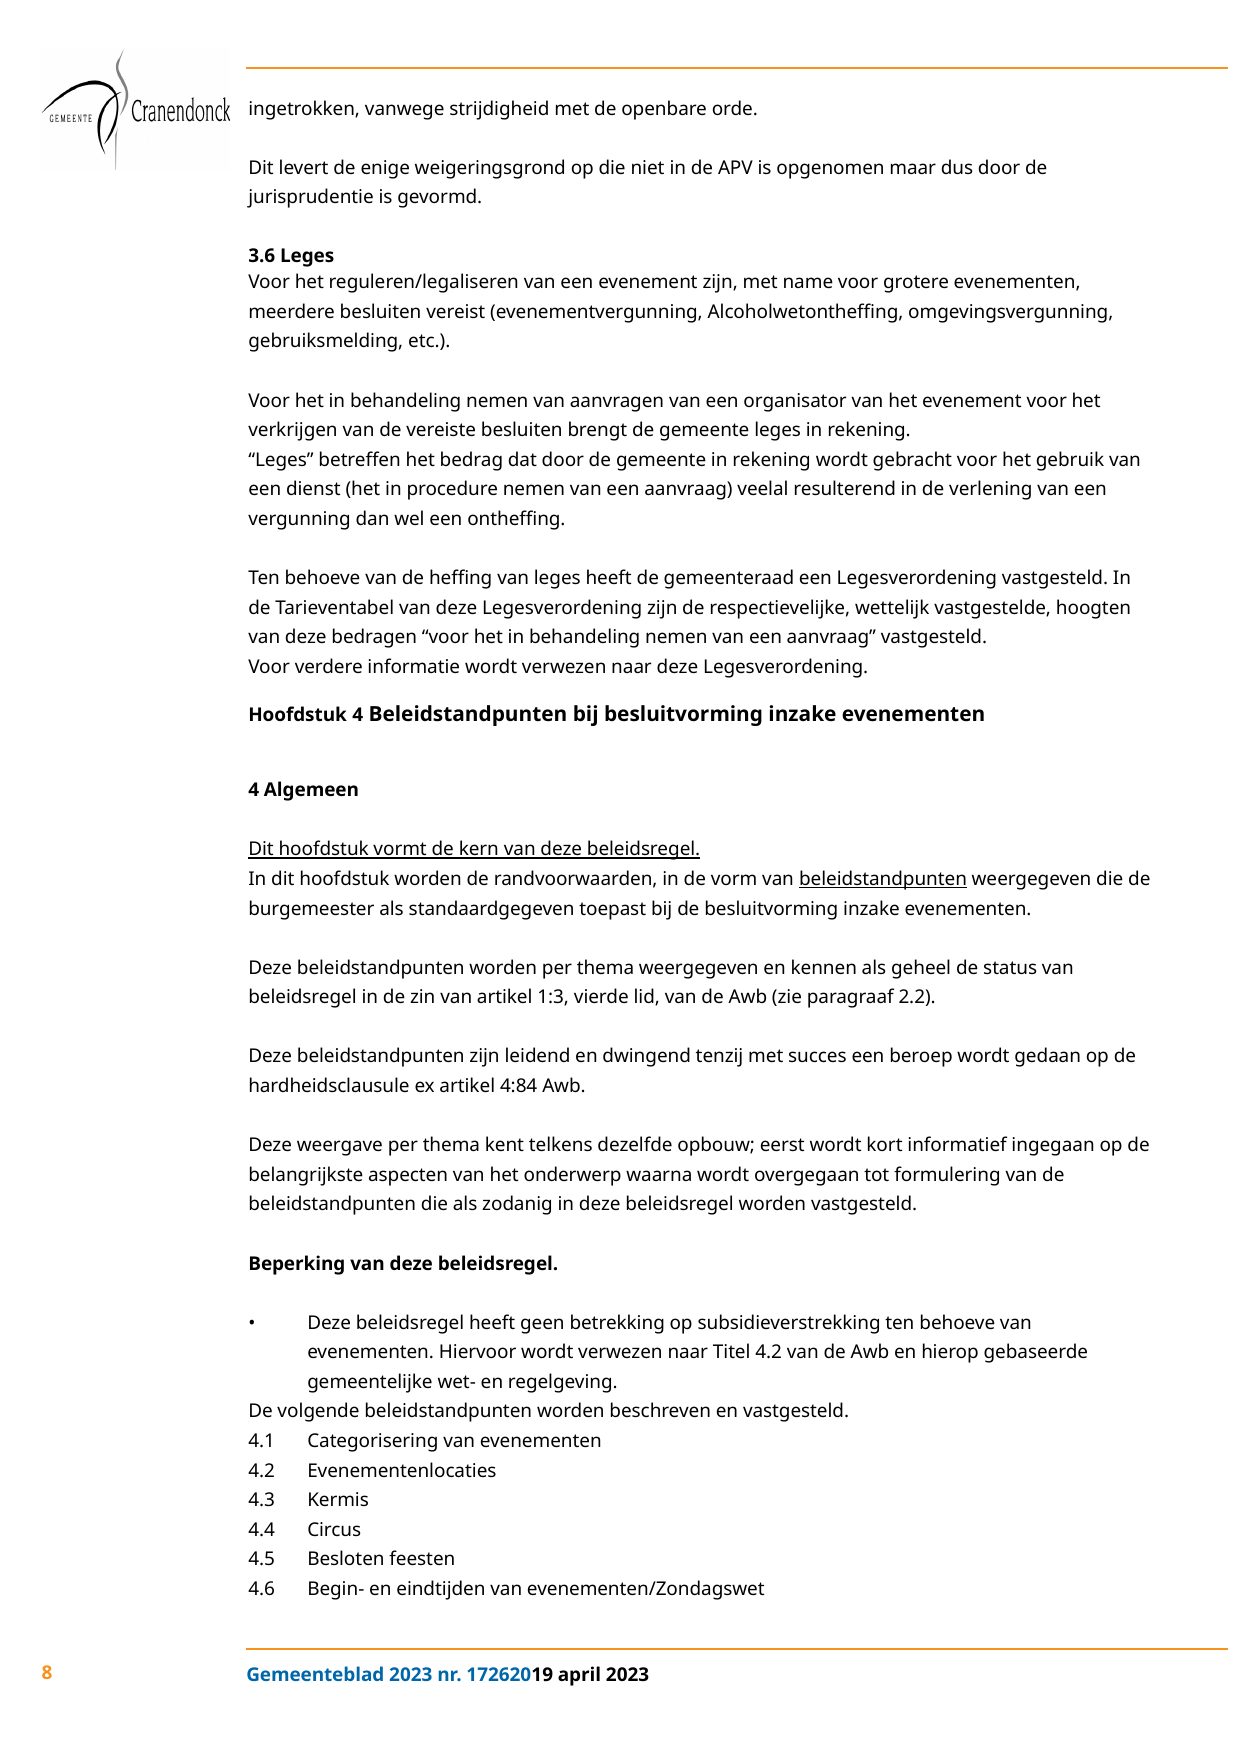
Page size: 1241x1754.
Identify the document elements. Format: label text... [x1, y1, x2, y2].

picture [41, 47, 231, 172]
text Deze weergave per thema kent telkens dezelfde opbouw; eerst wordt kort informatief ingegaan op de belangrijkste aspecten van het onderwerp waarna wordt overgegaan tot formulering van de beleidstandpunten die als zodanig in deze beleidsregel worden vastgesteld. [248, 1131, 1152, 1216]
text In dit hoofdstuk worden de randvoorwaarden, in de vorm van beleidstandpunten weergegeven die de burgemeester als standaardgegeven toepast bij de besluitvorming inzake evenementen. [248, 865, 1152, 920]
list Besloten feesten [248, 1546, 1152, 1571]
text 4 Algemeen [248, 776, 1152, 802]
list Deze beleidsregel heeft geen betrekking op subsidieverstrekking ten behoeve van evenementen. Hiervoor wordt verwezen naar Titel 4.2 van de Awb en hierop gebaseerde gemeentelijke wet- en regelgeving. [248, 1309, 1152, 1394]
list Circus [248, 1516, 1152, 1542]
text Voor het reguleren/legaliseren van een evenement zijn, met name voor grotere evenementen, meerdere besluiten vereist (evenementvergunning, Alcoholwetontheffing, omgevingsvergunning, gebruiksmelding, etc.). [248, 268, 1152, 353]
text Deze beleidstandpunten worden per thema weergegeven en kennen als geheel de status van beleidsregel in de zin van artikel 1:3, vierde lid, van de Awb (zie paragraaf 2.2). [248, 954, 1152, 1009]
text Ten behoeve van de heffing van leges heeft de gemeenteraad een Legesverordening vastgesteld. In de Tarieventabel van deze Legesverordening zijn de respectievelijke, wettelijk vastgestelde, hoogten van deze bedragen “voor het in behandeling nemen van een aanvraag” vastgesteld. [248, 564, 1152, 649]
text Beperking van deze beleidsregel. [248, 1250, 1152, 1275]
list Evenementenlocaties [248, 1457, 1152, 1482]
text 3.6 Leges [248, 243, 1152, 268]
text Deze beleidstandpunten zijn leidend en dwingend tenzij met succes een beroep wordt gedaan op de hardheidsclausule ex artikel 4:84 Awb. [248, 1043, 1152, 1098]
text Dit hoofdstuk vormt de kern van deze beleidsregel. [248, 836, 1152, 861]
text Dit levert de enige weigeringsgrond op die niet in de APV is opgenomen maar dus door de jurisprudentie is gevormd. [248, 154, 1152, 209]
text ingetrokken, vanwege strijdigheid met de openbare orde. [248, 95, 1152, 121]
list Begin- en eindtijden van evenementen/Zondagswet [248, 1575, 1152, 1601]
text Voor het in behandeling nemen van aanvragen van een organisator van het evenement voor het verkrijgen van de vereiste besluiten brengt de gemeente leges in rekening. [248, 387, 1152, 442]
text De volgende beleidstandpunten worden beschreven en vastgesteld. [248, 1398, 1152, 1423]
list Categorisering van evenementen [248, 1427, 1152, 1453]
list Kermis [248, 1486, 1152, 1512]
text Hoofdstuk 4 Beleidstandpunten bij besluitvorming inzake evenementen [248, 699, 1152, 727]
text Voor verdere informatie wordt verwezen naar deze Legesverordening. [248, 653, 1152, 679]
text “Leges” betreffen het bedrag dat door de gemeente in rekening wordt gebracht voor het gebruik van een dienst (het in procedure nemen van een aanvraag) veelal resulterend in de verlening van een vergunning dan wel een ontheffing. [248, 446, 1152, 531]
